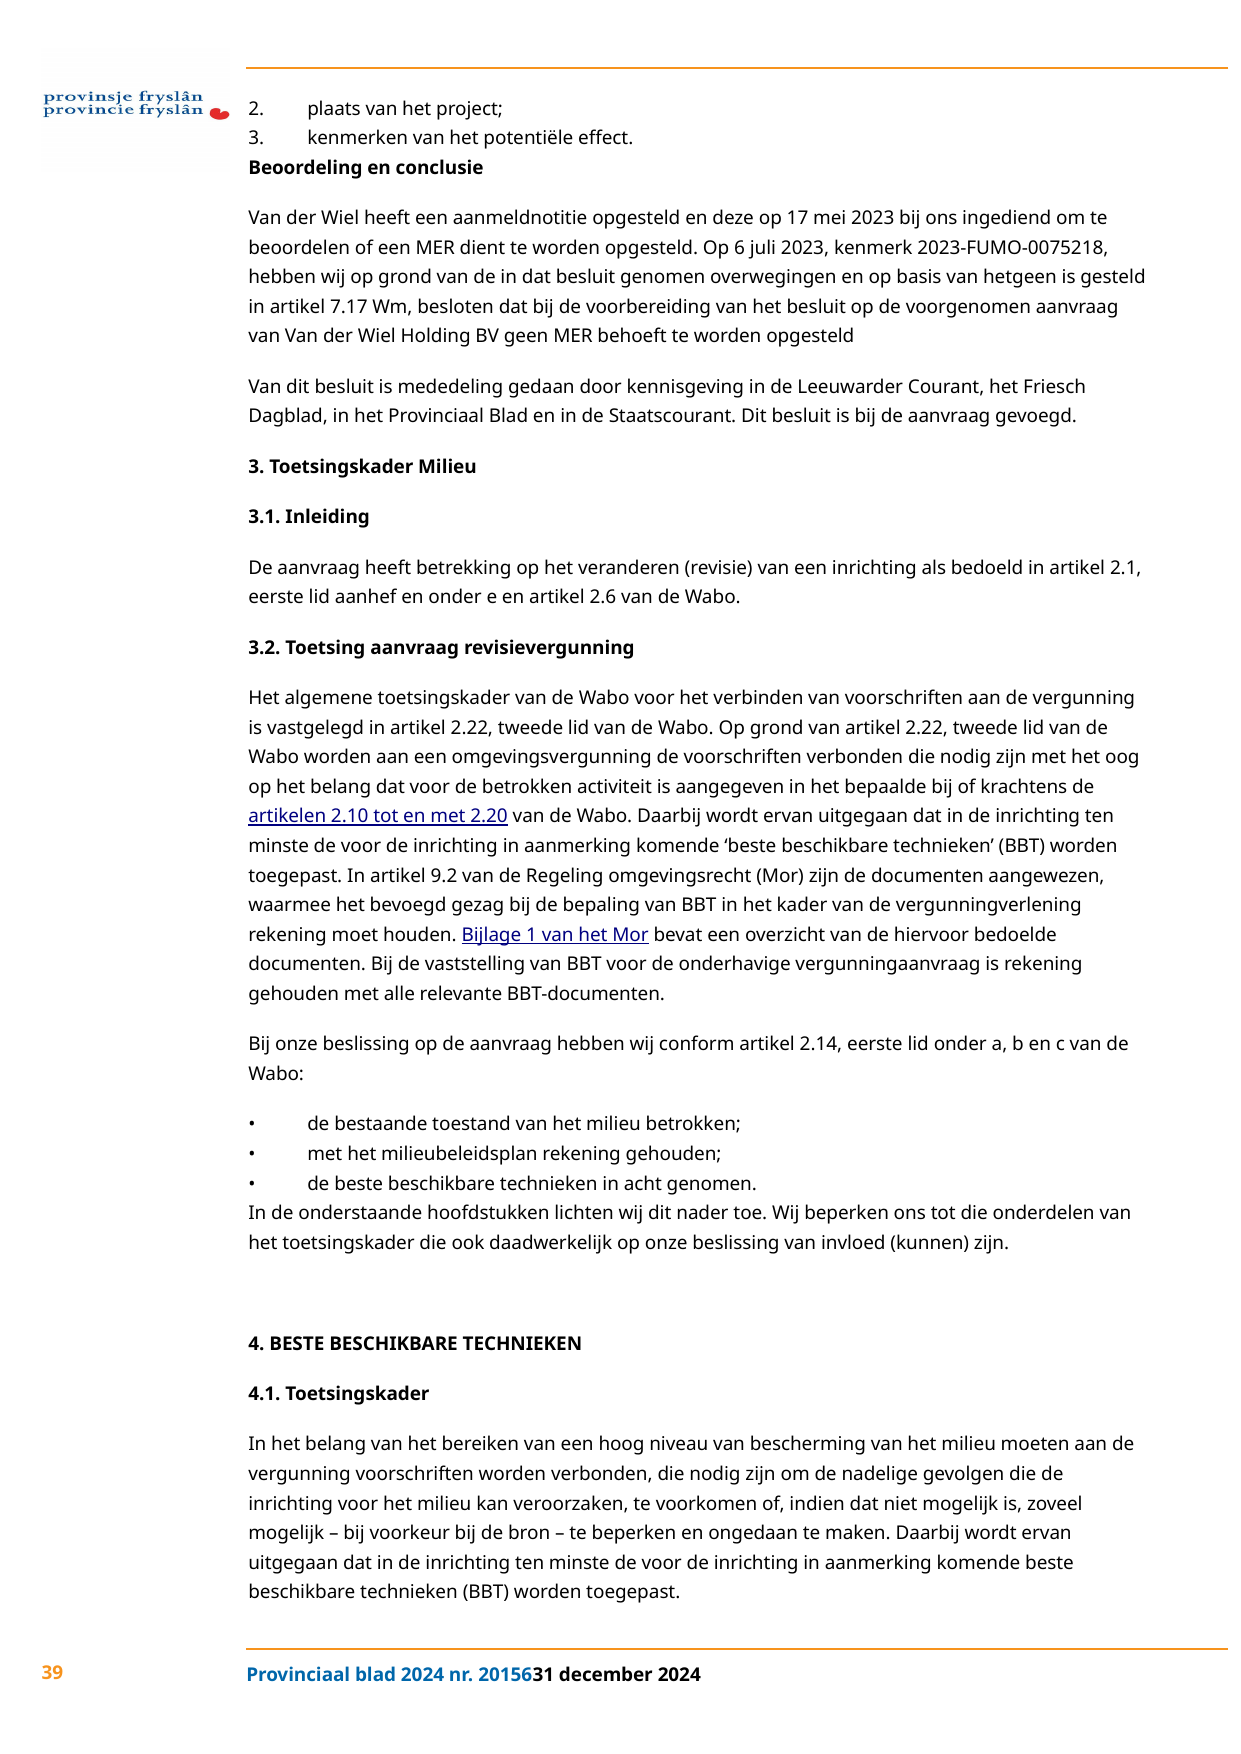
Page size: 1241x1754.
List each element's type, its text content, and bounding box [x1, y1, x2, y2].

picture [41, 47, 231, 172]
text De aanvraag heeft betrekking op het veranderen (revisie) van een inrichting als bedoeld in artikel 2.1, eerste lid aanhef en onder e en artikel 2.6 van de Wabo. [248, 554, 1152, 609]
text Van der Wiel heeft een aanmeldnotitie opgesteld en deze op 17 mei 2023 bij ons ingediend om te beoordelen of een MER dient te worden opgesteld. Op 6 juli 2023, kenmerk 2023-FUMO-0075218, hebben wij op grond van de in dat besluit genomen overwegingen en op basis van hetgeen is gesteld in artikel 7.17 Wm, besloten dat bij de voorbereiding van het besluit op de voorgenomen aanvraag van Van der Wiel Holding BV geen MER behoeft te worden opgesteld [248, 204, 1152, 348]
list kenmerken van het potentiële effect. [248, 124, 1152, 150]
text Bij onze beslissing op de aanvraag hebben wij conform artikel 2.14, eerste lid onder a, b en c van de Wabo: [248, 1031, 1152, 1086]
text 3.1. Inleiding [248, 503, 1152, 529]
text 3.2. Toetsing aanvraag revisievergunning [248, 634, 1152, 660]
text Van dit besluit is mededeling gedaan door kennisgeving in de Leeuwarder Courant, het Friesch Dagblad, in het Provinciaal Blad en in de Staatscourant. Dit besluit is bij de aanvraag gevoegd. [248, 373, 1152, 428]
list de beste beschikbare technieken in acht genomen. [248, 1170, 1152, 1196]
list de bestaande toestand van het milieu betrokken; [248, 1111, 1152, 1136]
text Beoordeling en conclusie [248, 154, 1152, 180]
text In de onderstaande hoofdstukken lichten wij dit nader toe. Wij beperken ons tot die onderdelen van het toetsingskader die ook daadwerkelijk op onze beslissing van invloed (kunnen) zijn. [248, 1199, 1152, 1255]
text 3. Toetsingskader Milieu [248, 453, 1152, 479]
text Het algemene toetsingskader van de Wabo voor het verbinden van voorschriften aan de vergunning is vastgelegd in artikel 2.22, tweede lid van de Wabo. Op grond van artikel 2.22, tweede lid van de Wabo worden aan een omgevingsvergunning de voorschriften verbonden die nodig zijn met het oog op het belang dat voor de betrokken activiteit is aangegeven in het bepaalde bij of krachtens de artikelen 2.10 tot en met 2.20 van de Wabo. Daarbij wordt ervan uitgegaan dat in de inrichting ten minste de voor de inrichting in aanmerking komende ‘beste beschikbare technieken’ (BBT) worden toegepast. In artikel 9.2 van de Regeling omgevingsrecht (Mor) zijn de documenten aangewezen, waarmee het bevoegd gezag bij de bepaling van BBT in het kader van de vergunningverlening rekening moet houden. Bijlage 1 van het Mor bevat een overzicht van de hiervoor bedoelde documenten. Bij de vaststelling van BBT voor de onderhavige vergunningaanvraag is rekening gehouden met alle relevante BBT-documenten. [248, 684, 1152, 1006]
list plaats van het project; [248, 95, 1152, 121]
text 4. BESTE BESCHIKBARE TECHNIEKEN [248, 1330, 1152, 1356]
text 4.1. Toetsingskader [248, 1380, 1152, 1406]
list met het milieubeleidsplan rekening gehouden; [248, 1140, 1152, 1166]
text In het belang van het bereiken van een hoog niveau van bescherming van het milieu moeten aan de vergunning voorschriften worden verbonden, die nodig zijn om de nadelige gevolgen die de inrichting voor het milieu kan veroorzaken, te voorkomen of, indien dat niet mogelijk is, zoveel mogelijk – bij voorkeur bij de bron – te beperken en ongedaan te maken. Daarbij wordt ervan uitgegaan dat in de inrichting ten minste de voor de inrichting in aanmerking komende beste beschikbare technieken (BBT) worden toegepast. [248, 1431, 1152, 1604]
